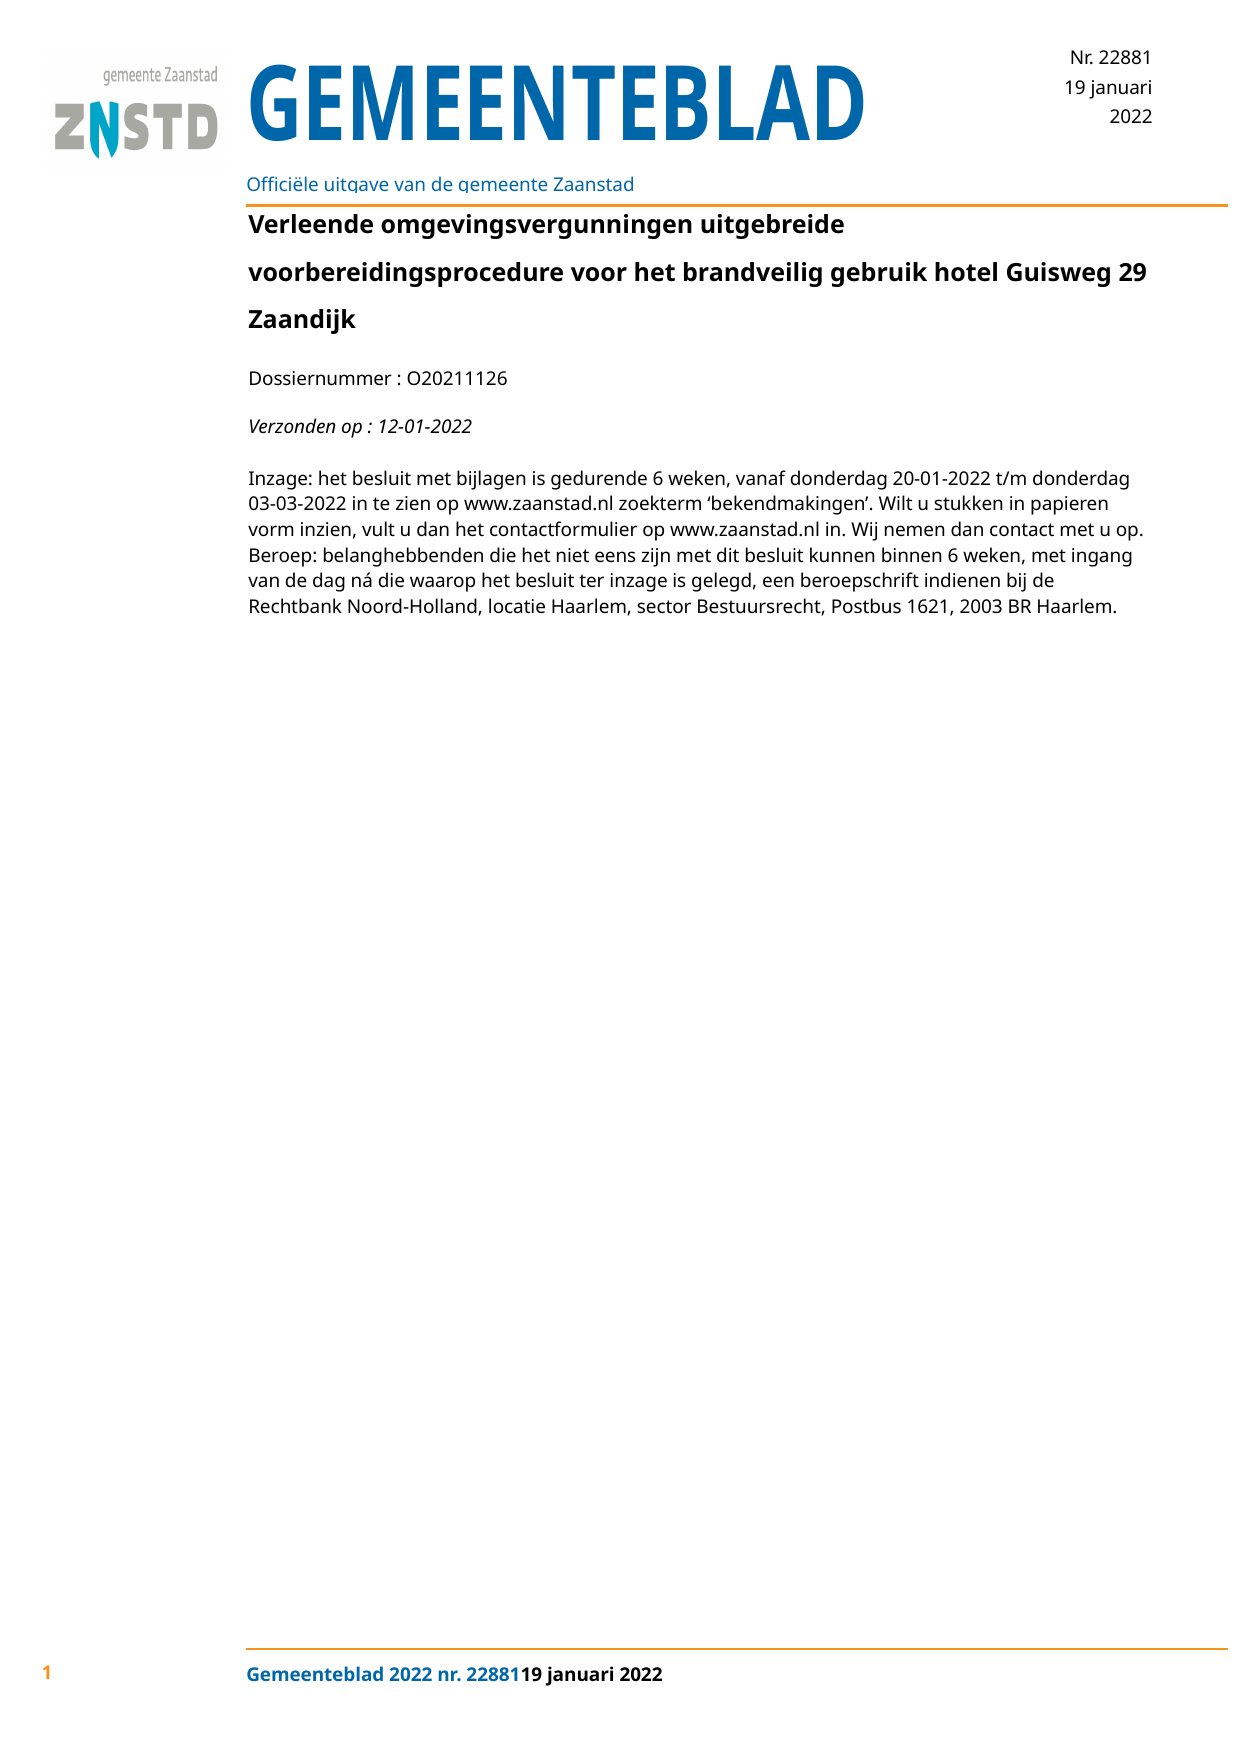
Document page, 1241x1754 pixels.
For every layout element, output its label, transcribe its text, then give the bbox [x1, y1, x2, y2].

text Inzage: het besluit met bijlagen is gedurende 6 weken, vanaf donderdag 20-01-2022 t/m donderdag 03-03-2022 in te zien op www.zaanstad.nl zoekterm ‘bekendmakingen’. Wilt u stukken in papieren vorm inzien, vult u dan het contactformulier op www.zaanstad.nl in. Wij nemen dan contact met u op. Beroep: belanghebbenden die het niet eens zijn met dit besluit kunnen binnen 6 weken, met ingang van de dag ná die waarop het besluit ter inzage is gelegd, een beroepschrift indienen bij de Rechtbank Noord-Holland, locatie Haarlem, sector Bestuursrecht, Postbus 1621, 2003 BR Haarlem. [248, 465, 1152, 619]
text Verleende omgevingsvergunningen uitgebreide voorbereidingsprocedure voor het brandveilig gebruik hotel Guisweg 29 Zaandijk [248, 207, 1152, 336]
text Verzonden op : 12-01-2022 [248, 413, 1152, 439]
text Dossiernummer : O20211126 [248, 366, 1152, 391]
picture [41, 47, 231, 172]
